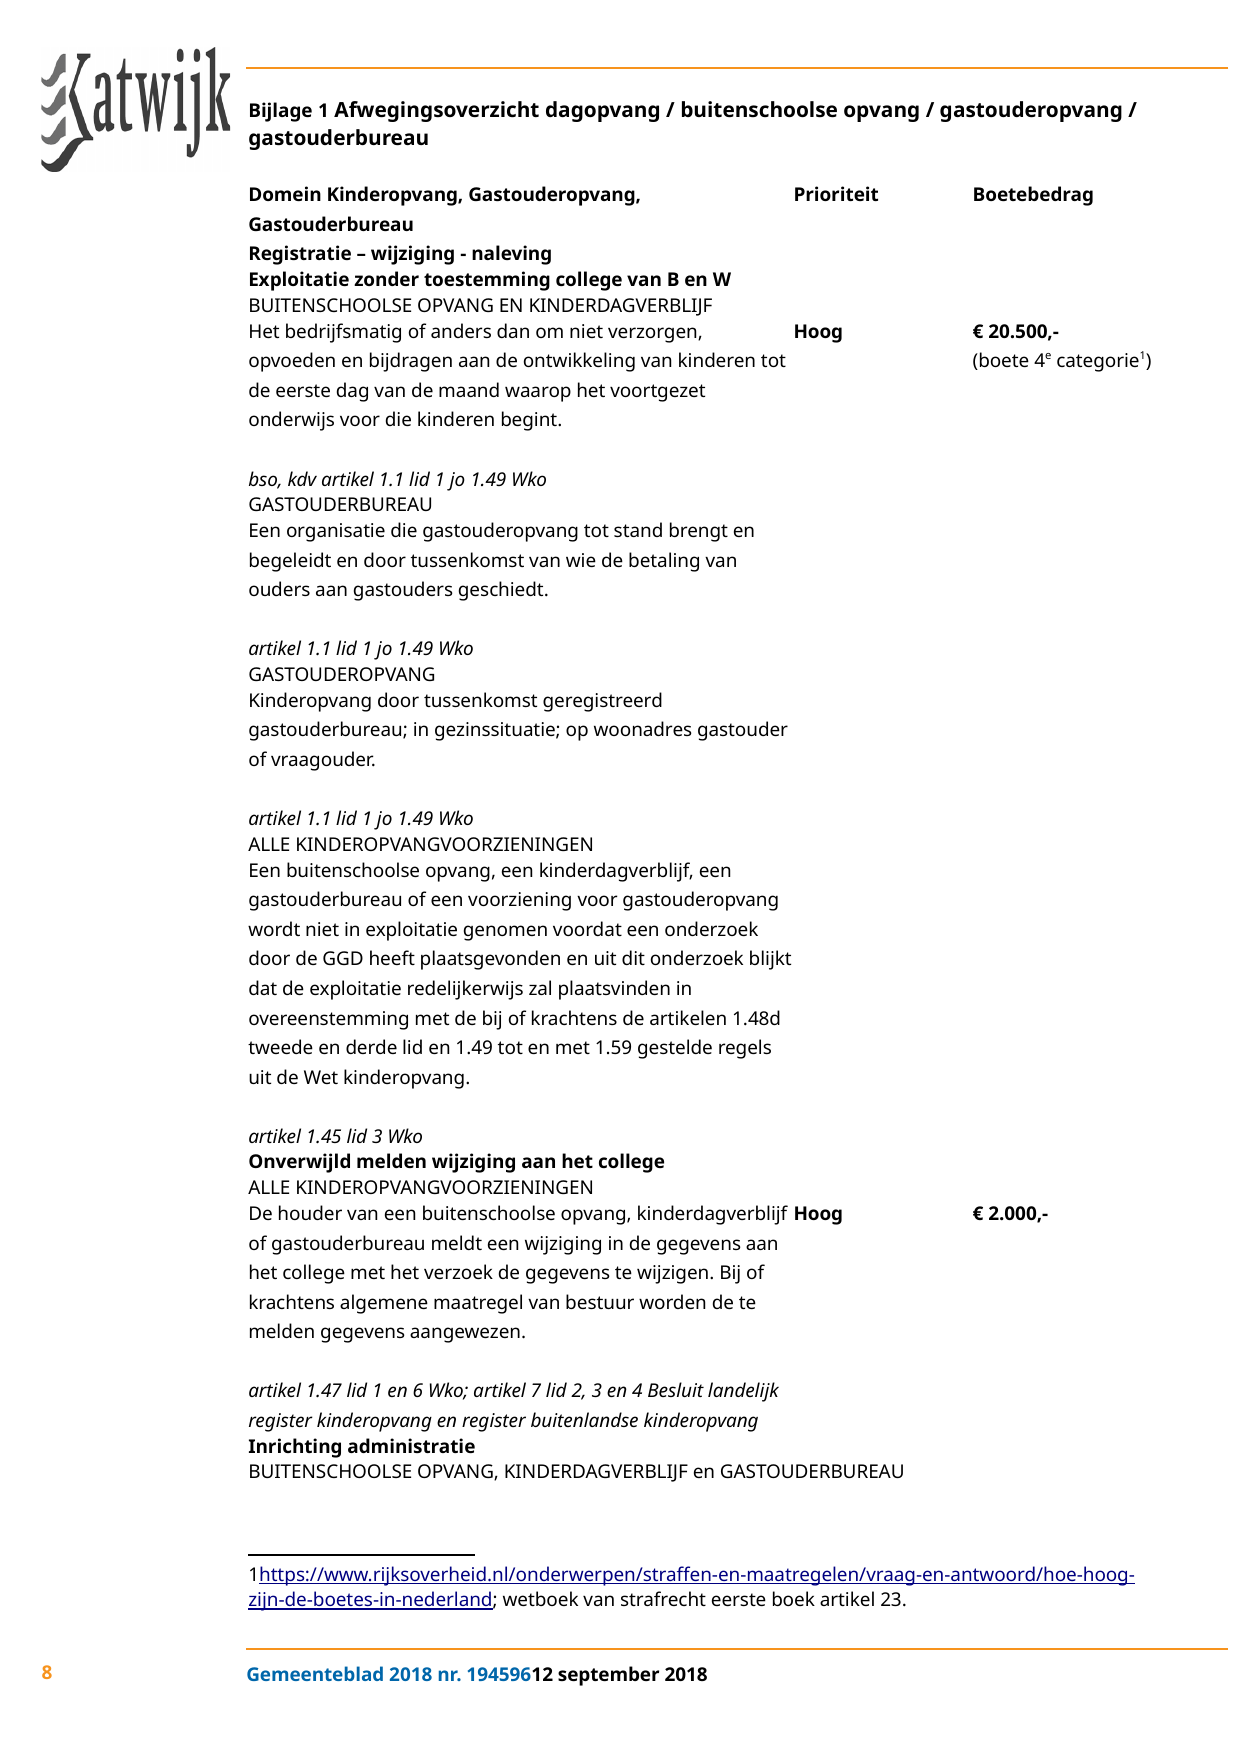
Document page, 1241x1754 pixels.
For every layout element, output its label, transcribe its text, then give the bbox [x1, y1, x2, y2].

table_cell € 2.000,- [973, 1200, 1152, 1433]
table_cell Hoog [793, 1200, 972, 1433]
table_cell GASTOUDERBUREAU [248, 491, 793, 517]
table_header Boetebedrag [973, 181, 1152, 266]
text Bijlage 1 Afwegingsoverzicht dagopvang / buitenschoolse opvang / gastouderopvang / gastouderbureau [248, 95, 1152, 152]
table_cell ALLE KINDEROPVANGVOORZIENINGEN [248, 831, 793, 857]
table_cell ALLE KINDEROPVANGVOORZIENINGEN [248, 1175, 1152, 1200]
table_cell € 20.500,- (boete 4e categorie) [973, 318, 1152, 1149]
table_cell Onverwijld melden wijziging aan het college [248, 1149, 1152, 1174]
picture [41, 47, 231, 172]
table_cell Hoog [793, 318, 972, 1149]
table_header Prioriteit [793, 181, 972, 266]
table_cell BUITENSCHOOLSE OPVANG, KINDERDAGVERBLIJF en GASTOUDERBUREAU [248, 1459, 1152, 1484]
table_cell GASTOUDEROPVANG [248, 661, 793, 687]
table_cell BUITENSCHOOLSE OPVANG EN KINDERDAGVERBLIJF [248, 292, 1152, 318]
table_cell Een organisatie die gastouderopvang tot stand brengt en begeleidt en door tussenkomst van wie de betaling van ouders aan gastouders geschiedt. artikel 1.1 lid 1 jo 1.49 Wko [248, 517, 793, 661]
table_cell Een buitenschoolse opvang, een kinderdagverblijf, een gastouderbureau of een voorziening voor gastouderopvang wordt niet in exploitatie genomen voordat een onderzoek door de GGD heeft plaatsgevonden en uit dit onderzoek blijkt dat de exploitatie redelijkerwijs zal plaatsvinden in overeenstemming met de bij of krachtens de artikelen 1.48d tweede en derde lid en 1.49 tot en met 1.59 gestelde regels uit de Wet kinderopvang. artikel 1.45 lid 3 Wko [248, 857, 793, 1149]
table_cell Het bedrijfsmatig of anders dan om niet verzorgen, opvoeden en bijdragen aan de ontwikkeling van kinderen tot de eerste dag van de maand waarop het voortgezet onderwijs voor die kinderen begint. bso, kdv artikel 1.1 lid 1 jo 1.49 Wko [248, 318, 793, 491]
table_cell De houder van een buitenschoolse opvang, kinderdagverblijf of gastouderbureau meldt een wijziging in de gegevens aan het college met het verzoek de gegevens te wijzigen. Bij of krachtens algemene maatregel van bestuur worden de te melden gegevens aangewezen. artikel 1.47 lid 1 en 6 Wko; artikel 7 lid 2, 3 en 4 Besluit landelijk register kinderopvang en register buitenlandse kinderopvang [248, 1200, 793, 1433]
table_header Domein Kinderopvang, Gastouderopvang, Gastouderbureau Registratie – wijziging - naleving [248, 181, 793, 266]
table_cell Inrichting administratie [248, 1433, 1152, 1459]
table_cell Kinderopvang door tussenkomst geregistreerd gastouderbureau; in gezinssituatie; op woonadres gastouder of vraagouder. artikel 1.1 lid 1 jo 1.49 Wko [248, 687, 793, 831]
table_cell Exploitatie zonder toestemming college van B en W [248, 266, 1152, 292]
